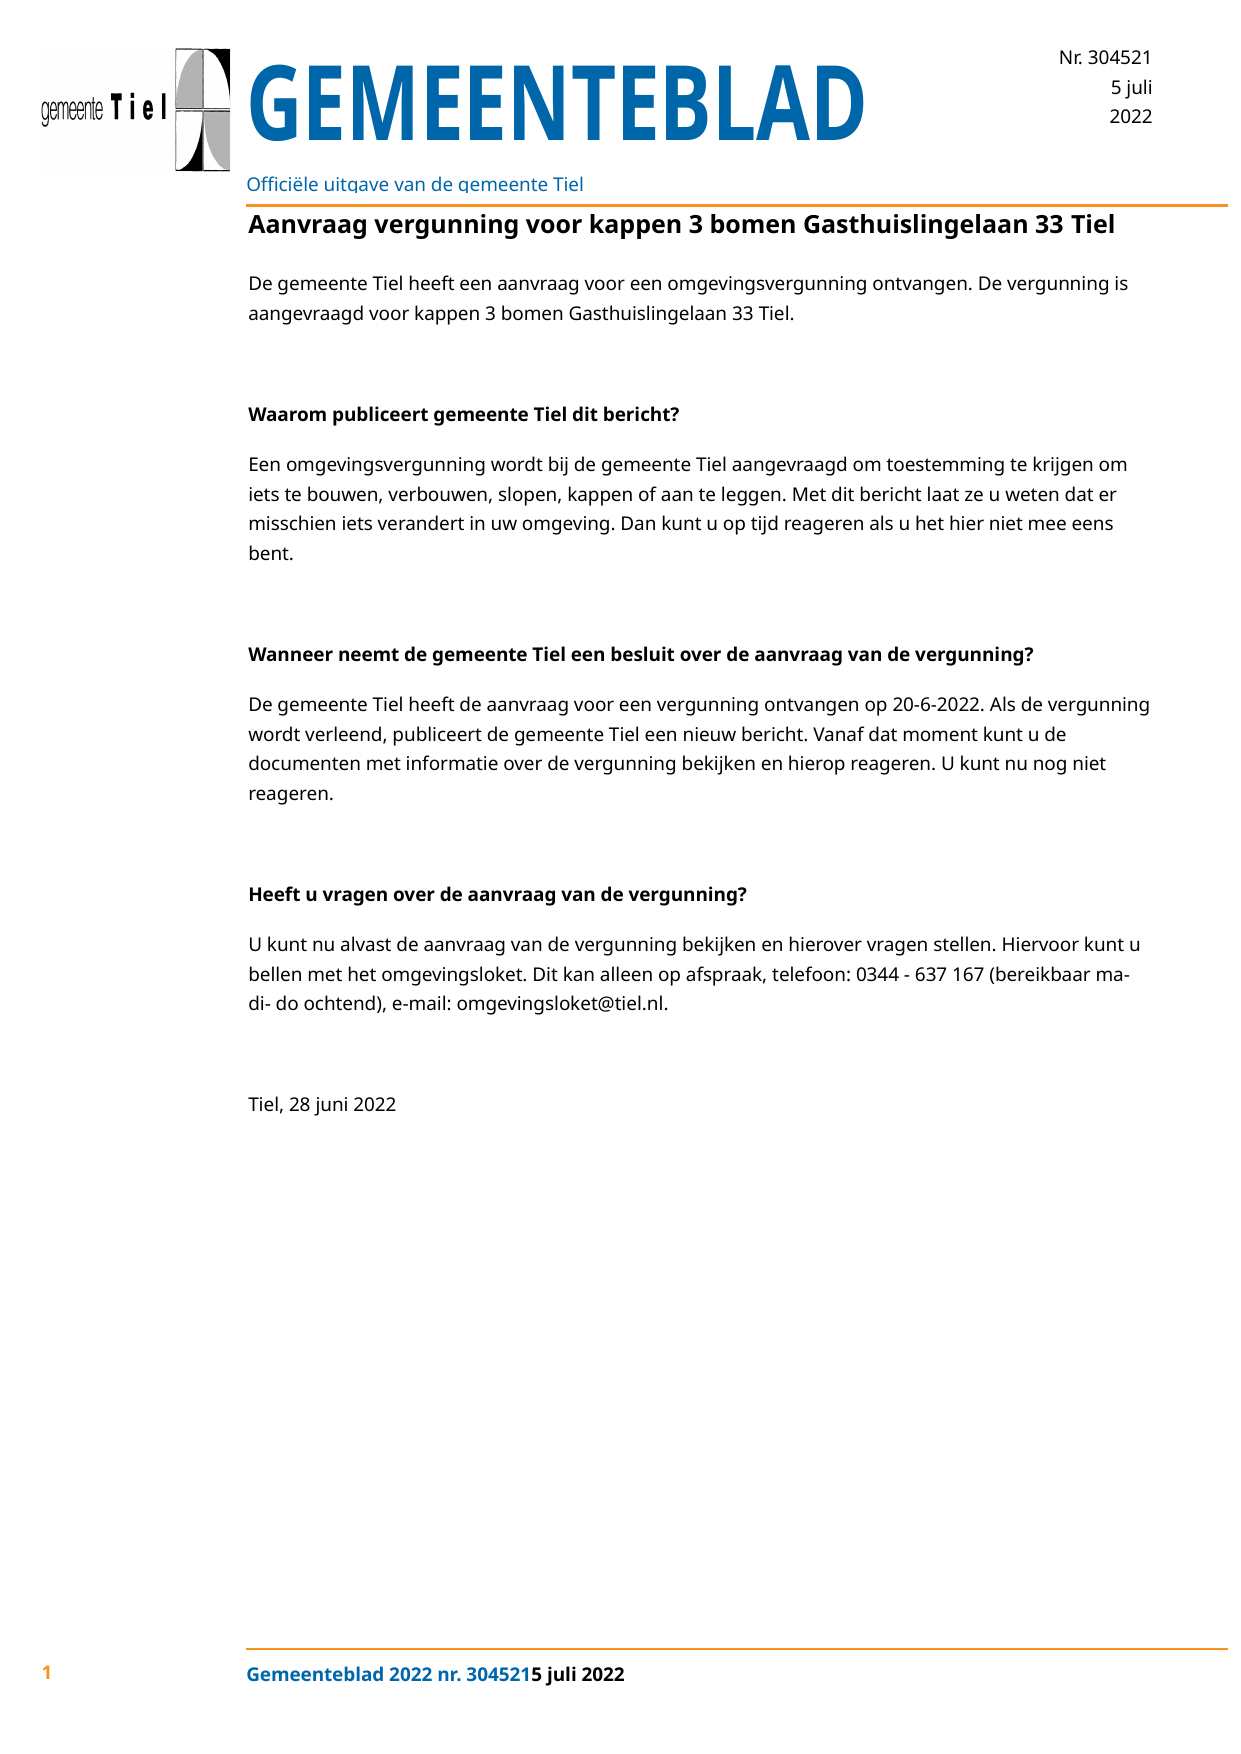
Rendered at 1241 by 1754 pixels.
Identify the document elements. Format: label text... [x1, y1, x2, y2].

text Tiel, 28 juni 2022 [248, 1091, 1152, 1117]
text Een omgevingsvergunning wordt bij de gemeente Tiel aangevraagd om toestemming te krijgen om iets te bouwen, verbouwen, slopen, kappen of aan te leggen. Met dit bericht laat ze u weten dat er misschien iets verandert in uw omgeving. Dan kunt u op tijd reageren als u het hier niet mee eens bent. [248, 451, 1152, 566]
picture [41, 47, 231, 172]
text Heeft u vragen over de aanvraag van de vergunning? [248, 881, 1152, 906]
text U kunt nu alvast de aanvraag van de vergunning bekijken en hierover vragen stellen. Hiervoor kunt u bellen met het omgevingsloket. Dit kan alleen op afspraak, telefoon: 0344 - 637 167 (bereikbaar ma-di- do ochtend), e-mail: omgevingsloket@tiel.nl. [248, 931, 1152, 1016]
text Waarom publiceert gemeente Tiel dit bericht? [248, 401, 1152, 426]
text Aanvraag vergunning voor kappen 3 bomen Gasthuislingelaan 33 Tiel [248, 207, 1152, 241]
text De gemeente Tiel heeft een aanvraag voor een omgevingsvergunning ontvangen. De vergunning is aangevraagd voor kappen 3 bomen Gasthuislingelaan 33 Tiel. [248, 270, 1152, 326]
text De gemeente Tiel heeft de aanvraag voor een vergunning ontvangen op 20-6-2022. Als de vergunning wordt verleend, publiceert de gemeente Tiel een nieuw bericht. Vanaf dat moment kunt u de documenten met informatie over de vergunning bekijken en hierop reageren. U kunt nu nog niet reageren. [248, 691, 1152, 806]
text Wanneer neemt de gemeente Tiel een besluit over de aanvraag van de vergunning? [248, 641, 1152, 666]
